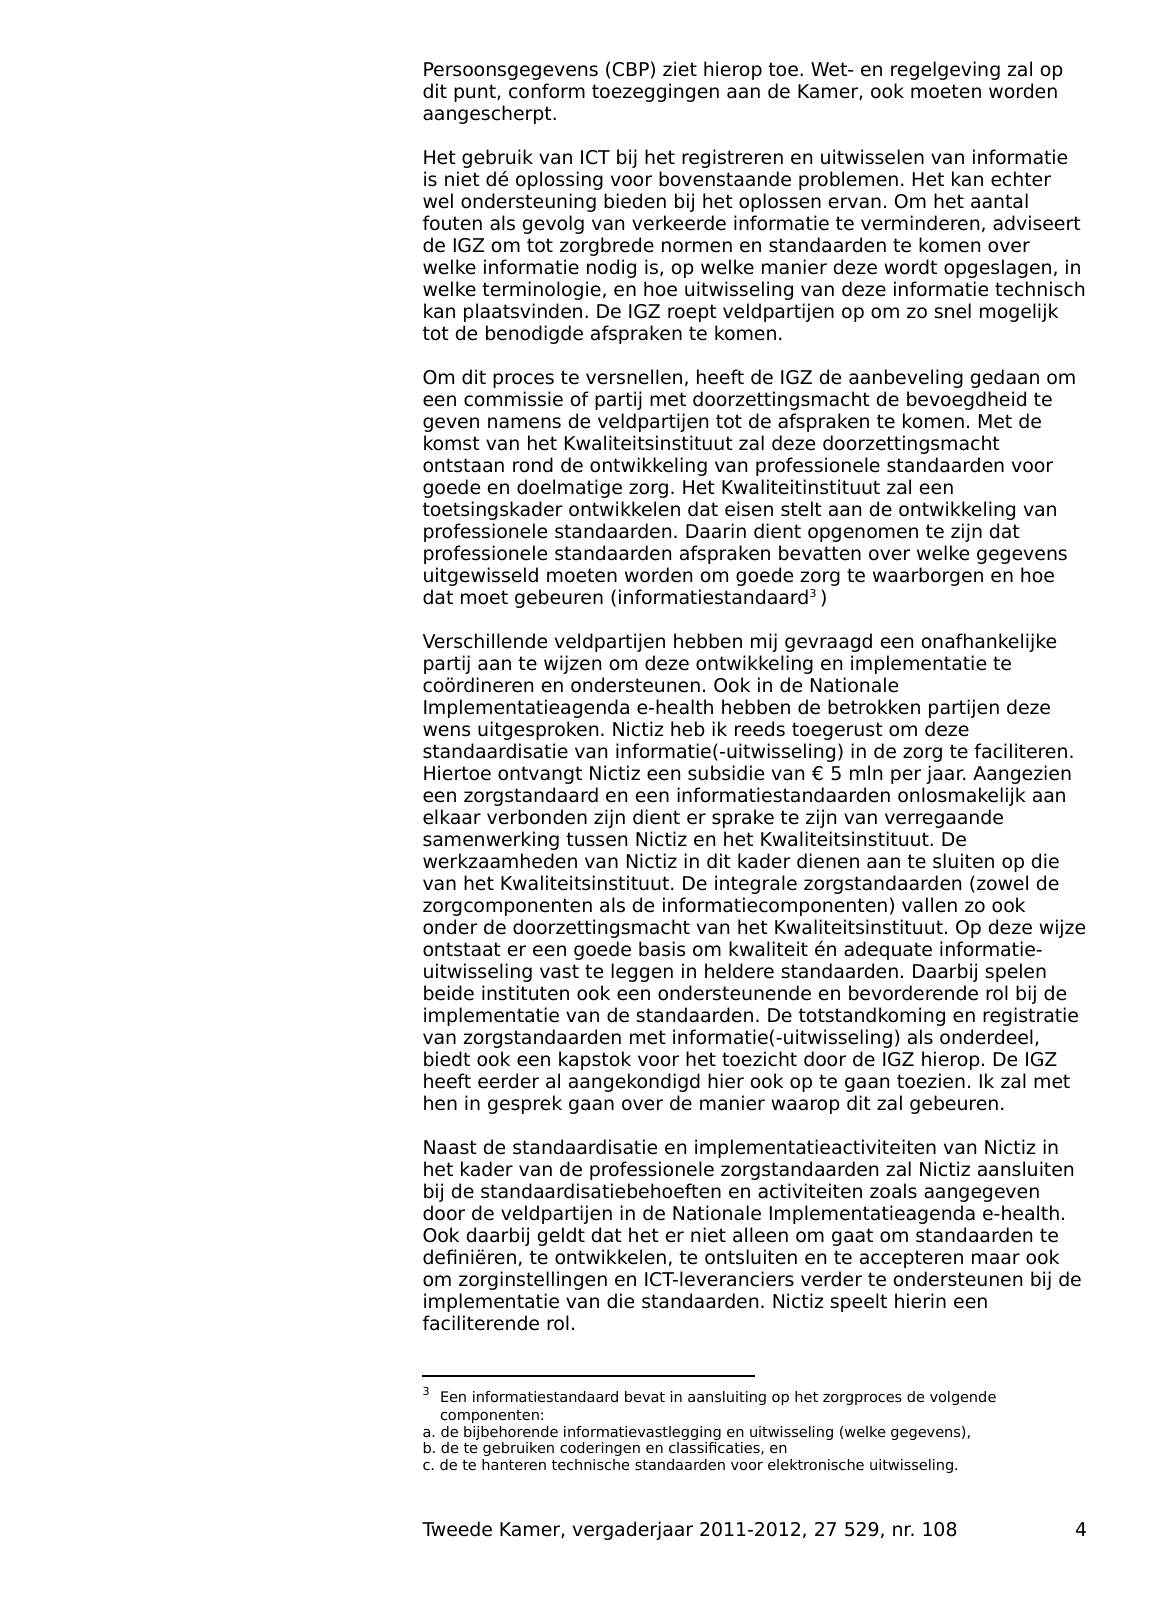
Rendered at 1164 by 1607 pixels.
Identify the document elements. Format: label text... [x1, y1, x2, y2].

text Persoonsgegevens (CBP) ziet hierop toe. Wet- en regelgeving zal op dit punt, conform toezeggingen aan de Kamer, ook moeten worden aangescherpt. [422, 59, 1087, 125]
text Om dit proces te versnellen, heeft de IGZ de aanbeveling gedaan om een commissie of partij met doorzettingsmacht de bevoegdheid te geven namens de veldpartijen tot de afspraken te komen. Met de komst van het Kwaliteitsinstituut zal deze doorzettingsmacht ontstaan rond de ontwikkeling van professionele standaarden voor goede en doelmatige zorg. Het Kwaliteitinstituut zal een toetsingskader ontwikkelen dat eisen stelt aan de ontwikkeling van professionele standaarden. Daarin dient opgenomen te zijn dat professionele standaarden afspraken bevatten over welke gegevens uitgewisseld moeten worden om goede zorg te waarborgen en hoe dat moet gebeuren (informatiestandaard) [422, 367, 1087, 609]
text b. de te gebruiken coderingen en classificaties, en [422, 1441, 1087, 1457]
text Een informatiestandaard bevat in aansluiting op het zorgproces de volgende componenten: [422, 1385, 1087, 1424]
text a. de bijbehorende informatievastlegging en uitwisseling (welke gegevens), [422, 1424, 1087, 1441]
text Het gebruik van ICT bij het registreren en uitwisselen van informatie is niet dé oplossing voor bovenstaande problemen. Het kan echter wel ondersteuning bieden bij het oplossen ervan. Om het aantal fouten als gevolg van verkeerde informatie te verminderen, adviseert de IGZ om tot zorgbrede normen en standaarden te komen over welke informatie nodig is, op welke manier deze wordt opgeslagen, in welke terminologie, en hoe uitwisseling van deze informatie technisch kan plaatsvinden. De IGZ roept veldpartijen op om zo snel mogelijk tot de benodigde afspraken te komen. [422, 147, 1087, 345]
text Verschillende veldpartijen hebben mij gevraagd een onafhankelijke partij aan te wijzen om deze ontwikkeling en implementatie te coördineren en ondersteunen. Ook in de Nationale Implementatieagenda e-health hebben de betrokken partijen deze wens uitgesproken. Nictiz heb ik reeds toegerust om deze standaardisatie van informatie(-uitwisseling) in de zorg te faciliteren. Hiertoe ontvangt Nictiz een subsidie van € 5 mln per jaar. Aangezien een zorgstandaard en een informatiestandaarden onlosmakelijk aan elkaar verbonden zijn dient er sprake te zijn van verregaande samenwerking tussen Nictiz en het Kwaliteitsinstituut. De werkzaamheden van Nictiz in dit kader dienen aan te sluiten op die van het Kwaliteitsinstituut. De integrale zorgstandaarden (zowel de zorgcomponenten als de informatiecomponenten) vallen zo ook onder de doorzettingsmacht van het Kwaliteitsinstituut. Op deze wijze ontstaat er een goede basis om kwaliteit én adequate informatie-uitwisseling vast te leggen in heldere standaarden. Daarbij spelen beide instituten ook een ondersteunende en bevorderende rol bij de implementatie van de standaarden. De totstandkoming en registratie van zorgstandaarden met informatie(-uitwisseling) als onderdeel, biedt ook een kapstok voor het toezicht door de IGZ hierop. De IGZ heeft eerder al aangekondigd hier ook op te gaan toezien. Ik zal met hen in gesprek gaan over de manier waarop dit zal gebeuren. [422, 631, 1087, 1115]
text c. de te hanteren technische standaarden voor elektronische uitwisseling. [422, 1457, 1087, 1474]
text Naast de standaardisatie en implementatieactiviteiten van Nictiz in het kader van de professionele zorgstandaarden zal Nictiz aansluiten bij de standaardisatiebehoeften en activiteiten zoals aangegeven door de veldpartijen in de Nationale Implementatieagenda e-health. Ook daarbij geldt dat het er niet alleen om gaat om standaarden te definiëren, te ontwikkelen, te ontsluiten en te accepteren maar ook om zorginstellingen en ICT-leveranciers verder te ondersteunen bij de implementatie van die standaarden. Nictiz speelt hierin een faciliterende rol. [422, 1137, 1087, 1335]
